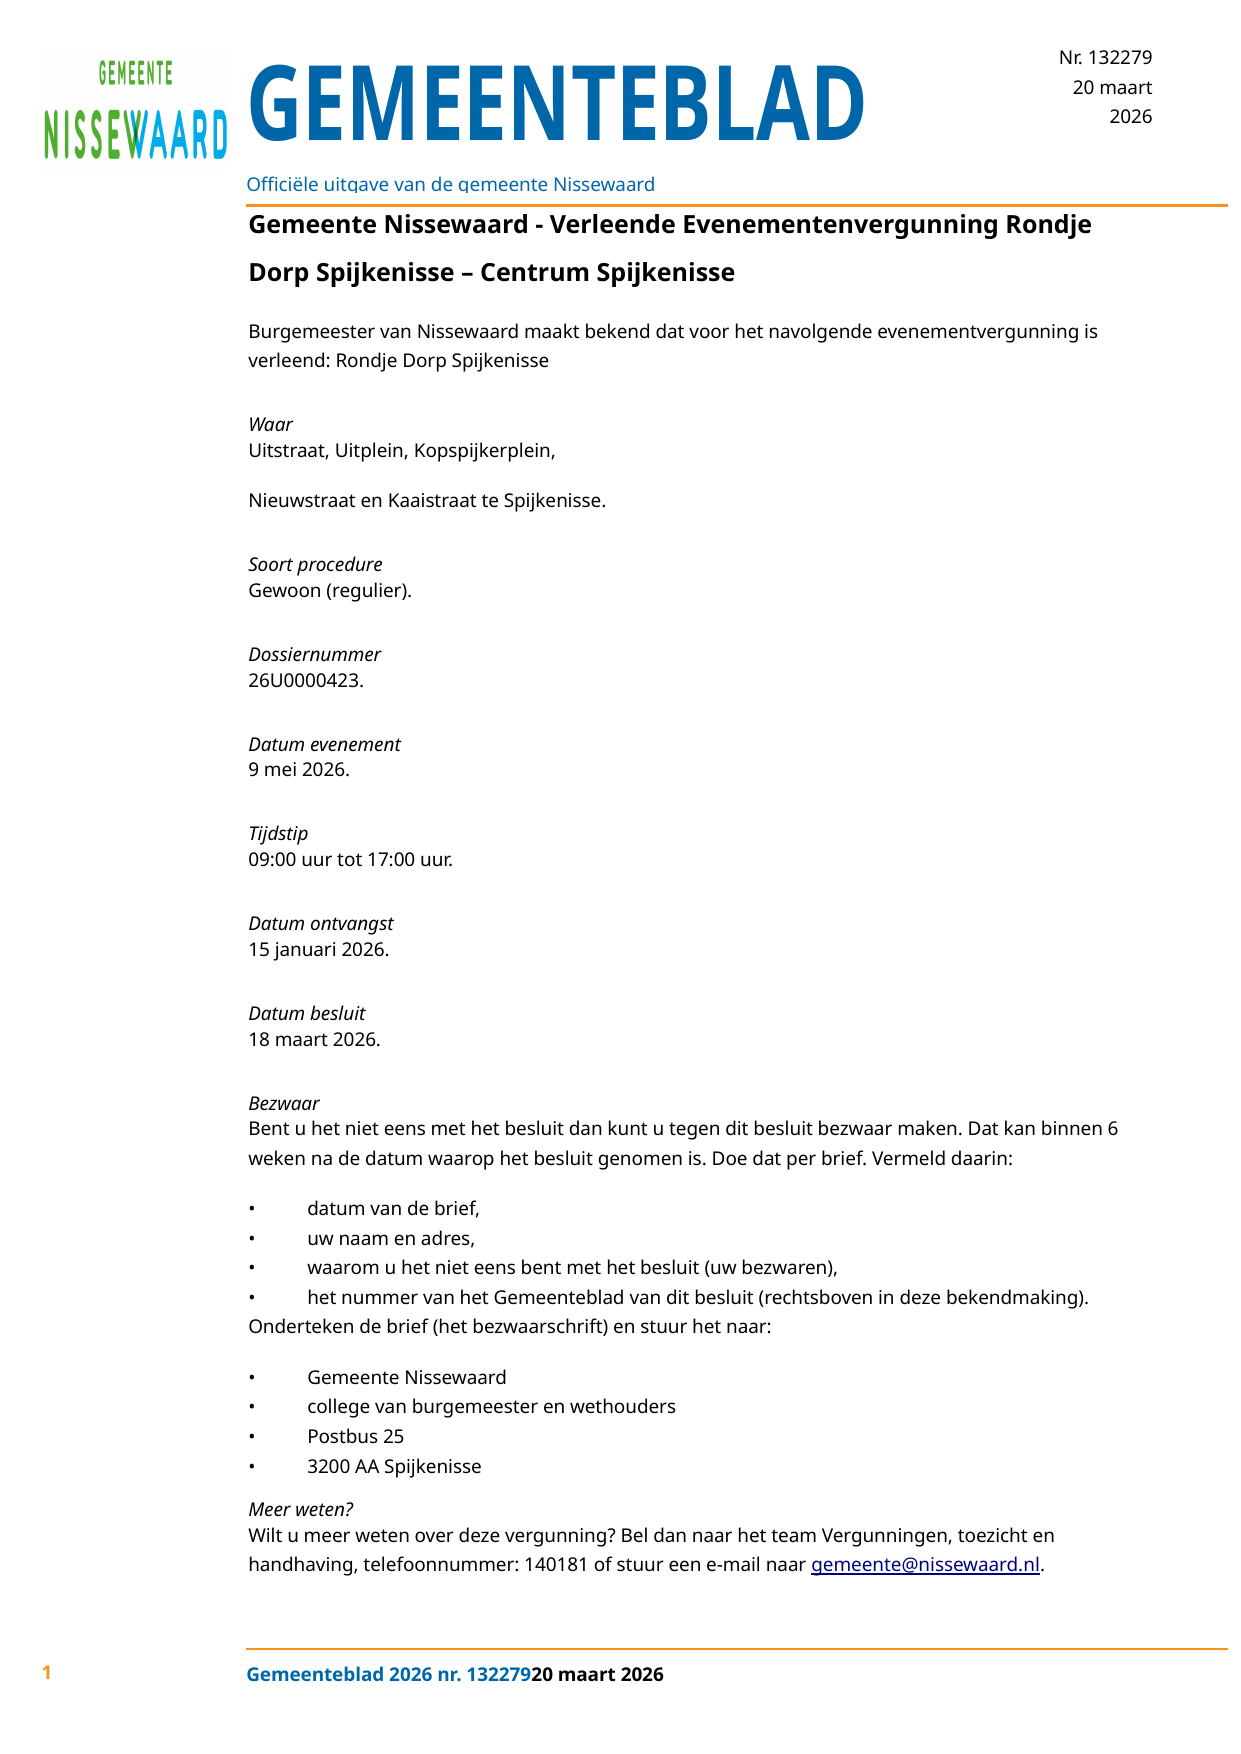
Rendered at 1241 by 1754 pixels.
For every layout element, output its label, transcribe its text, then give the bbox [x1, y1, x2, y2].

list Gemeente Nissewaard [248, 1364, 1152, 1390]
list het nummer van het Gemeenteblad van dit besluit (rechtsboven in deze bekendmaking). [248, 1284, 1152, 1310]
text Burgemeester van Nissewaard maakt bekend dat voor het navolgende evenementvergunning is verleend: Rondje Dorp Spijkenisse [248, 318, 1152, 373]
text Bent u het niet eens met het besluit dan kunt u tegen dit besluit bezwaar maken. Dat kan binnen 6 weken na de datum waarop het besluit genomen is. Doe dat per brief. Vermeld daarin: [248, 1115, 1152, 1171]
text Tijdstip [248, 821, 1152, 846]
text Onderteken de brief (het bezwaarschrift) en stuur het naar: [248, 1314, 1152, 1339]
list 3200 AA Spijkenisse [248, 1453, 1152, 1479]
text Gemeente Nissewaard - Verleende Evenementenvergunning Rondje Dorp Spijkenisse – Centrum Spijkenisse [248, 207, 1152, 288]
text 18 maart 2026. [248, 1026, 1152, 1051]
picture [41, 47, 231, 172]
text Gewoon (regulier). [248, 577, 1152, 603]
text Dossiernummer [248, 641, 1152, 667]
list datum van de brief, [248, 1195, 1152, 1221]
text Datum ontvangst [248, 910, 1152, 936]
list college van burgemeester en wethouders [248, 1394, 1152, 1419]
list Postbus 25 [248, 1423, 1152, 1449]
text Datum besluit [248, 1000, 1152, 1026]
text 15 januari 2026. [248, 936, 1152, 962]
text Meer weten? [248, 1496, 1152, 1522]
text Soort procedure [248, 552, 1152, 577]
text Uitstraat, Uitplein, Kopspijkerplein, [248, 437, 1152, 463]
text Datum evenement [248, 731, 1152, 757]
text 09:00 uur tot 17:00 uur. [248, 846, 1152, 872]
text Waar [248, 411, 1152, 437]
text 9 mei 2026. [248, 757, 1152, 782]
list uw naam en adres, [248, 1225, 1152, 1251]
text Nieuwstraat en Kaaistraat te Spijkenisse. [248, 488, 1152, 513]
text Wilt u meer weten over deze vergunning? Bel dan naar het team Vergunningen, toezicht en handhaving, telefoonnummer: 140181 of stuur een e-mail naar gemeente@nissewaard.nl. [248, 1522, 1152, 1577]
list waarom u het niet eens bent met het besluit (uw bezwaren), [248, 1254, 1152, 1280]
text Bezwaar [248, 1090, 1152, 1115]
text 26U0000423. [248, 667, 1152, 693]
